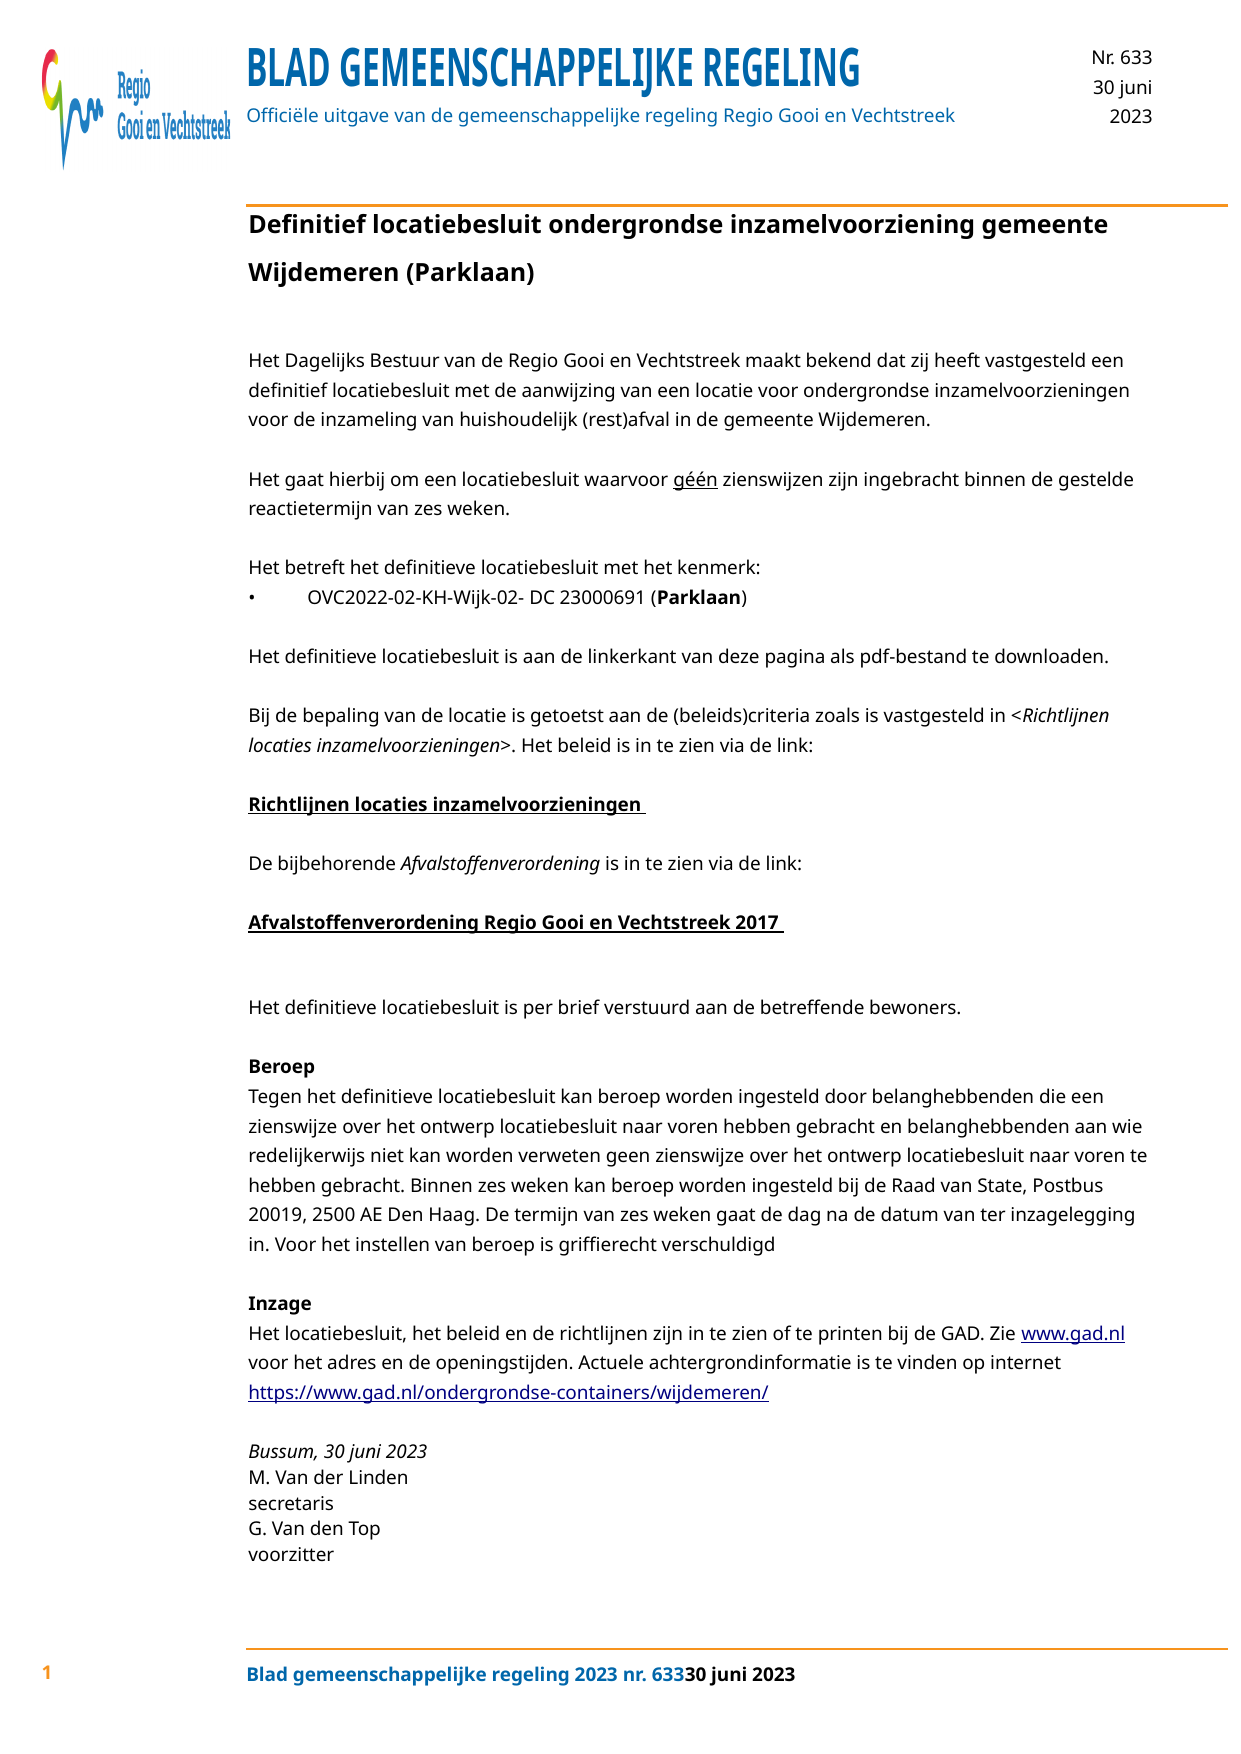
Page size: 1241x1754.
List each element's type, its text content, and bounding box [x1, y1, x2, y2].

text M. Van der Linden [248, 1464, 1152, 1490]
text Het definitieve locatiebesluit is aan de linkerkant van deze pagina als pdf-bestand te downloaden. [248, 643, 1152, 669]
text G. Van den Top [248, 1515, 1152, 1541]
list OVC2022-02-KH-Wijk-02- DC 23000691 (Parklaan) [248, 584, 1152, 610]
text Afvalstoffenverordening Regio Gooi en Vechtstreek 2017 [248, 909, 1152, 935]
text Bussum, 30 juni 2023 [248, 1438, 1152, 1464]
text Het definitieve locatiebesluit is per brief verstuurd aan de betreffende bewoners. [248, 994, 1152, 1020]
text Tegen het definitieve locatiebesluit kan beroep worden ingesteld door belanghebbenden die een zienswijze over het ontwerp locatiebesluit naar voren hebben gebracht en belanghebbenden aan wie redelijkerwijs niet kan worden verweten geen zienswijze over het ontwerp locatiebesluit naar voren te hebben gebracht. Binnen zes weken kan beroep worden ingesteld bij de Raad van State, Postbus 20019, 2500 AE Den Haag. De termijn van zes weken gaat de dag na de datum van ter inzagelegging in. Voor het instellen van beroep is griffierecht verschuldigd [248, 1083, 1152, 1257]
text voorzitter [248, 1541, 1152, 1567]
text De bijbehorende Afvalstoffenverordening is in te zien via de link: [248, 850, 1152, 876]
text Het Dagelijks Bestuur van de Regio Gooi en Vechtstreek maakt bekend dat zij heeft vastgesteld een definitief locatiebesluit met de aanwijzing van een locatie voor ondergrondse inzamelvoorzieningen voor de inzameling van huishoudelijk (rest)afval in de gemeente Wijdemeren. [248, 347, 1152, 432]
text Bij de bepaling van de locatie is getoetst aan de (beleids)criteria zoals is vastgesteld in <Richtlijnen locaties inzamelvoorzieningen>. Het beleid is in te zien via de link: [248, 702, 1152, 758]
text Beroep [248, 1054, 1152, 1079]
text Definitief locatiebesluit ondergrondse inzamelvoorziening gemeente Wijdemeren (Parklaan) [248, 207, 1152, 288]
text Inzage [248, 1290, 1152, 1316]
text Het betreft het definitieve locatiebesluit met het kenmerk: [248, 554, 1152, 580]
text Het gaat hierbij om een locatiebesluit waarvoor géén zienswijzen zijn ingebracht binnen de gestelde reactietermijn van zes weken. [248, 466, 1152, 521]
text Het locatiebesluit, het beleid en de richtlijnen zijn in te zien of te printen bij de GAD. Zie www.gad.nl voor het adres en de openingstijden. Actuele achtergrondinformatie is te vinden op internet https://www.gad.nl/ondergrondse-containers/wijdemeren/ [248, 1320, 1152, 1405]
picture [41, 47, 231, 172]
text secretaris [248, 1490, 1152, 1515]
text Richtlijnen locaties inzamelvoorzieningen [248, 791, 1152, 817]
